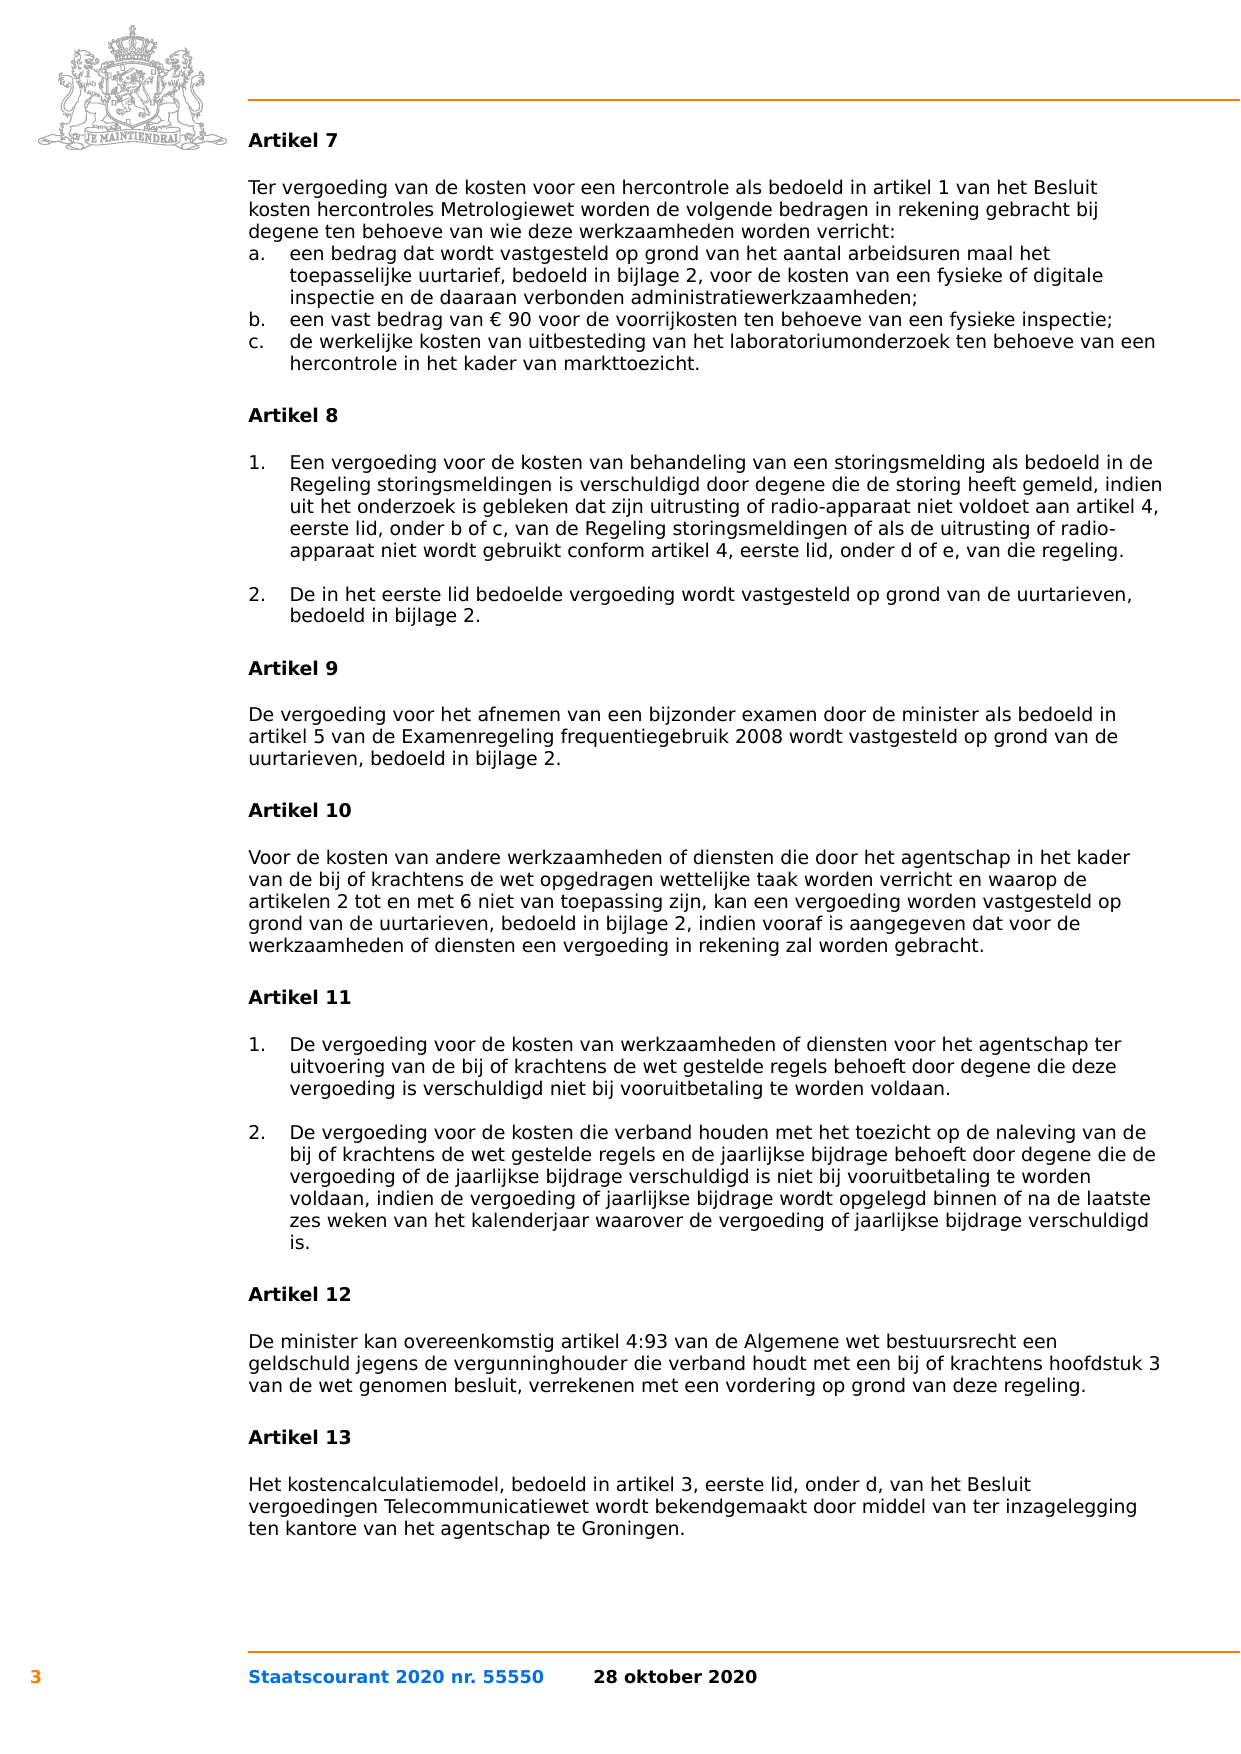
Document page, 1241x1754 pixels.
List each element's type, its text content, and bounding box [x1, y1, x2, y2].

subtitle Artikel 7 [248, 130, 1163, 152]
subtitle Artikel 11 [248, 987, 1163, 1009]
text 1. Een vergoeding voor de kosten van behandeling van een storingsmelding als bedoeld in de Regeling storingsmeldingen is verschuldigd door degene die de storing heeft gemeld, indien uit het onderzoek is gebleken dat zijn uitrusting of radio-apparaat niet voldoet aan artikel 4, eerste lid, onder b of c, van de Regeling storingsmeldingen of als de uitrusting of radio-apparaat niet wordt gebruikt conform artikel 4, eerste lid, onder d of e, van die regeling. [248, 452, 1163, 562]
text 2. De in het eerste lid bedoelde vergoeding wordt vastgesteld op grond van de uurtarieven, bedoeld in bijlage 2. [248, 583, 1163, 627]
text De minister kan overeenkomstig artikel 4:93 van de Algemene wet bestuursrecht een geldschuld jegens de vergunninghouder die verband houdt met een bij of krachtens hoofdstuk 3 van de wet genomen besluit, verrekenen met een vordering op grond van deze regeling. [248, 1331, 1163, 1397]
text 2. De vergoeding voor de kosten die verband houden met het toezicht op de naleving van de bij of krachtens de wet gestelde regels en de jaarlijkse bijdrage behoeft door degene die de vergoeding of de jaarlijkse bijdrage verschuldigd is niet bij vooruitbetaling te worden voldaan, indien de vergoeding of jaarlijkse bijdrage wordt opgelegd binnen of na de laatste zes weken van het kalenderjaar waarover de vergoeding of jaarlijkse bijdrage verschuldigd is. [248, 1122, 1163, 1254]
text Het kostencalculatiemodel, bedoeld in artikel 3, eerste lid, onder d, van het Besluit vergoedingen Telecommunicatiewet wordt bekendgemaakt door middel van ter inzagelegging ten kantore van het agentschap te Groningen. [248, 1474, 1163, 1540]
text Voor de kosten van andere werkzaamheden of diensten die door het agentschap in het kader van de bij of krachtens de wet opgedragen wettelijke taak worden verricht en waarop de artikelen 2 tot en met 6 niet van toepassing zijn, kan een vergoeding worden vastgesteld op grond van de uurtarieven, bedoeld in bijlage 2, indien vooraf is aangegeven dat voor de werkzaamheden of diensten een vergoeding in rekening zal worden gebracht. [248, 847, 1163, 957]
subtitle Artikel 8 [248, 405, 1163, 427]
text c. de werkelijke kosten van uitbesteding van het laboratoriumonderzoek ten behoeve van een hercontrole in het kader van markttoezicht. [248, 331, 1163, 375]
text 1. De vergoeding voor de kosten van werkzaamheden of diensten voor het agentschap ter uitvoering van de bij of krachtens de wet gestelde regels behoeft door degene die deze vergoeding is verschuldigd niet bij vooruitbetaling te worden voldaan. [248, 1034, 1163, 1100]
subtitle Artikel 10 [248, 800, 1163, 822]
text Ter vergoeding van de kosten voor een hercontrole als bedoeld in artikel 1 van het Besluit kosten hercontroles Metrologiewet worden de volgende bedragen in rekening gebracht bij degene ten behoeve van wie deze werkzaamheden worden verricht: [248, 177, 1163, 243]
picture [38, 25, 227, 150]
text b. een vast bedrag van € 90 voor de voorrijkosten ten behoeve van een fysieke inspectie; [248, 309, 1163, 331]
subtitle Artikel 13 [248, 1427, 1163, 1449]
text De vergoeding voor het afnemen van een bijzonder examen door de minister als bedoeld in artikel 5 van de Examenregeling frequentiegebruik 2008 wordt vastgesteld op grond van de uurtarieven, bedoeld in bijlage 2. [248, 704, 1163, 770]
text a. een bedrag dat wordt vastgesteld op grond van het aantal arbeidsuren maal het toepasselijke uurtarief, bedoeld in bijlage 2, voor de kosten van een fysieke of digitale inspectie en de daaraan verbonden administratiewerkzaamheden; [248, 243, 1163, 309]
subtitle Artikel 12 [248, 1284, 1163, 1306]
subtitle Artikel 9 [248, 657, 1163, 679]
